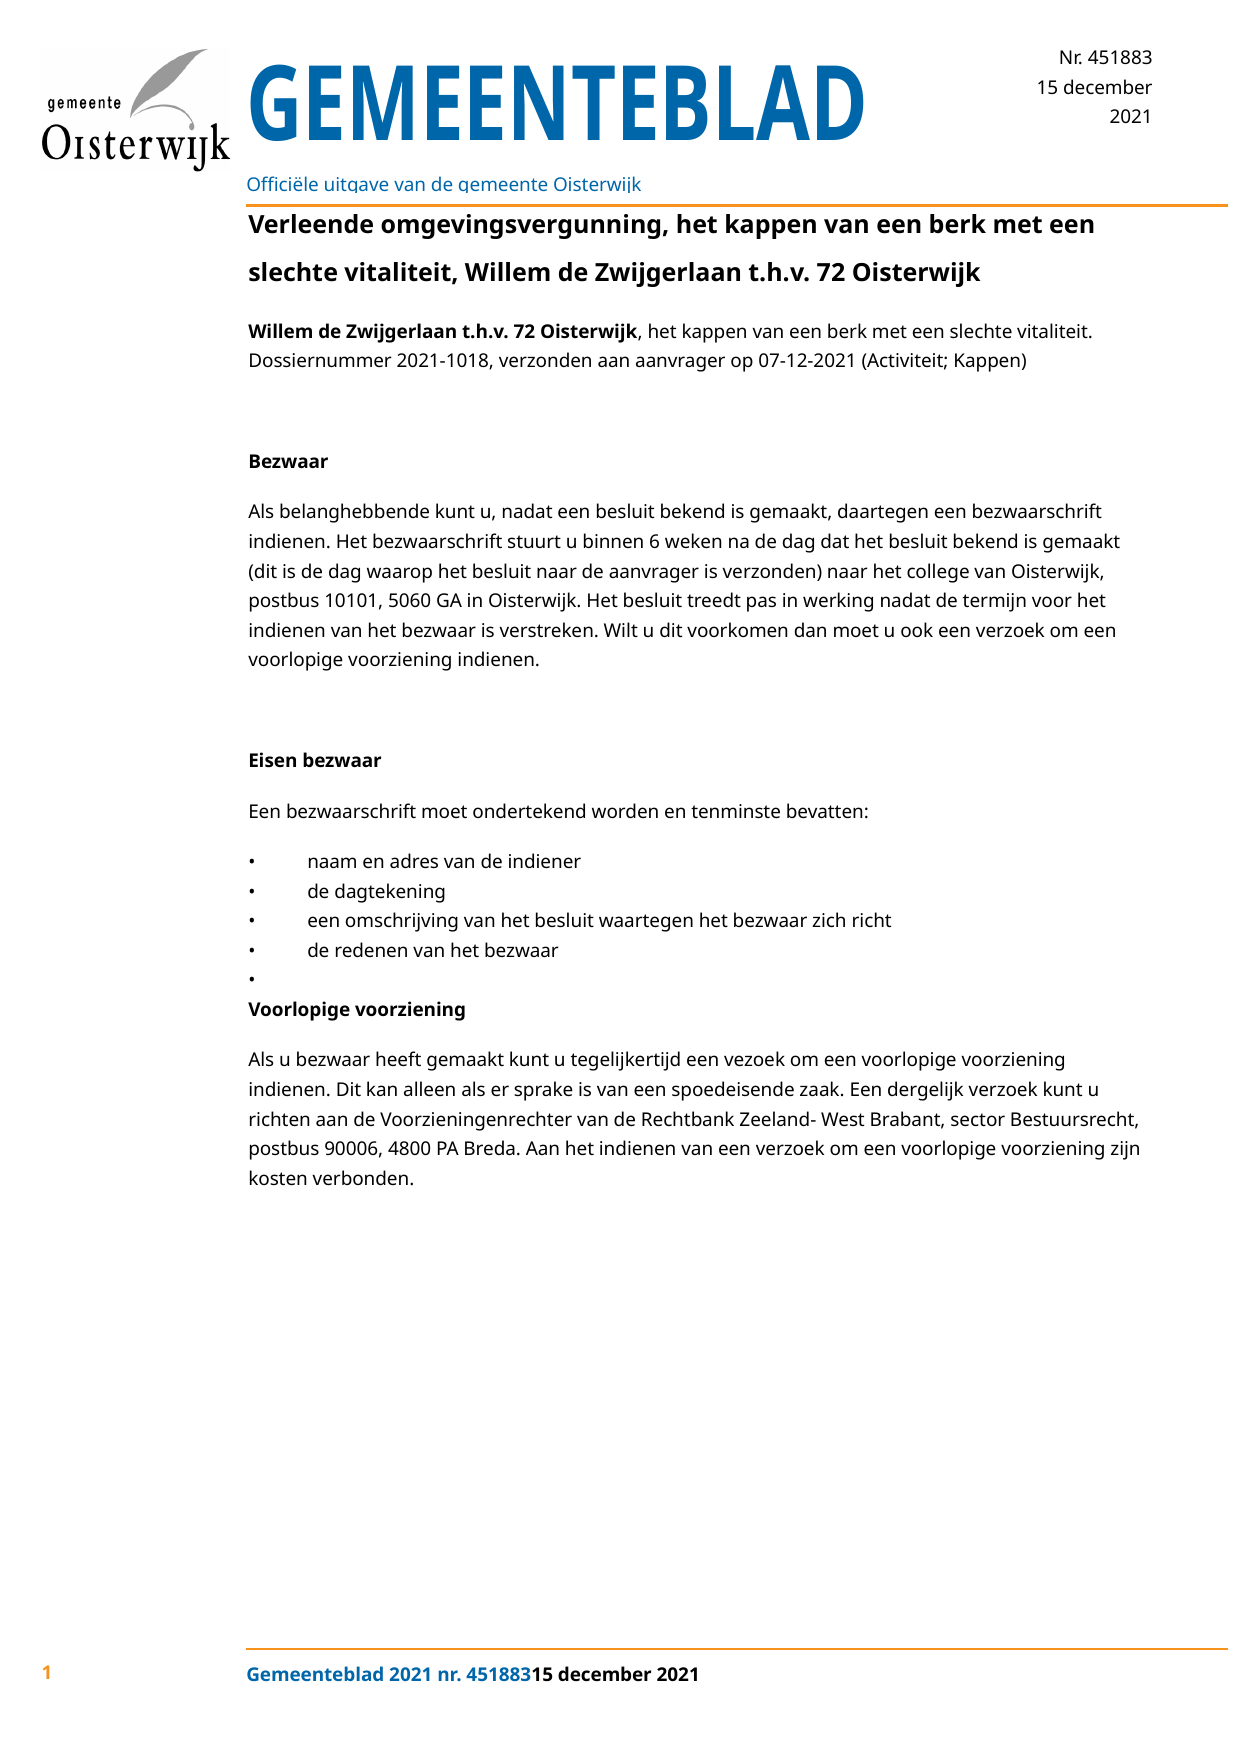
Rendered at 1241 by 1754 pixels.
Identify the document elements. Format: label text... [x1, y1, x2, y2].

text Eisen bezwaar [248, 747, 1152, 773]
text Verleende omgevingsvergunning, het kappen van een berk met een slechte vitaliteit, Willem de Zwijgerlaan t.h.v. 72 Oisterwijk [248, 207, 1152, 288]
text Willem de Zwijgerlaan t.h.v. 72 Oisterwijk, het kappen van een berk met een slechte vitaliteit. Dossiernummer 2021-1018, verzonden aan aanvrager op 07-12-2021 (Activiteit; Kappen) [248, 318, 1152, 373]
list naam en adres van de indiener [248, 848, 1152, 874]
list de dagtekening [248, 878, 1152, 904]
text Een bezwaarschrift moet ondertekend worden en tenminste bevatten: [248, 798, 1152, 824]
list een omschrijving van het besluit waartegen het bezwaar zich richt [248, 907, 1152, 933]
list de redenen van het bezwaar [248, 937, 1152, 963]
text Als belanghebbende kunt u, nadat een besluit bekend is gemaakt, daartegen een bezwaarschrift indienen. Het bezwaarschrift stuurt u binnen 6 weken na de dag dat het besluit bekend is gemaakt (dit is de dag waarop het besluit naar de aanvrager is verzonden) naar het college van Oisterwijk, postbus 10101, 5060 GA in Oisterwijk. Het besluit treedt pas in werking nadat de termijn voor het indienen van het bezwaar is verstreken. Wilt u dit voorkomen dan moet u ook een verzoek om een voorlopige voorziening indienen. [248, 499, 1152, 672]
text Bezwaar [248, 448, 1152, 474]
picture [41, 47, 231, 172]
text Voorlopige voorziening [248, 996, 1152, 1022]
text Als u bezwaar heeft gemaakt kunt u tegelijkertijd een vezoek om een voorlopige voorziening indienen. Dit kan alleen als er sprake is van een spoedeisende zaak. Een dergelijk verzoek kunt u richten aan de Voorzieningenrechter van de Rechtbank Zeeland- West Brabant, sector Bestuursrecht, postbus 90006, 4800 PA Breda. Aan het indienen van een verzoek om een voorlopige voorziening zijn kosten verbonden. [248, 1047, 1152, 1191]
